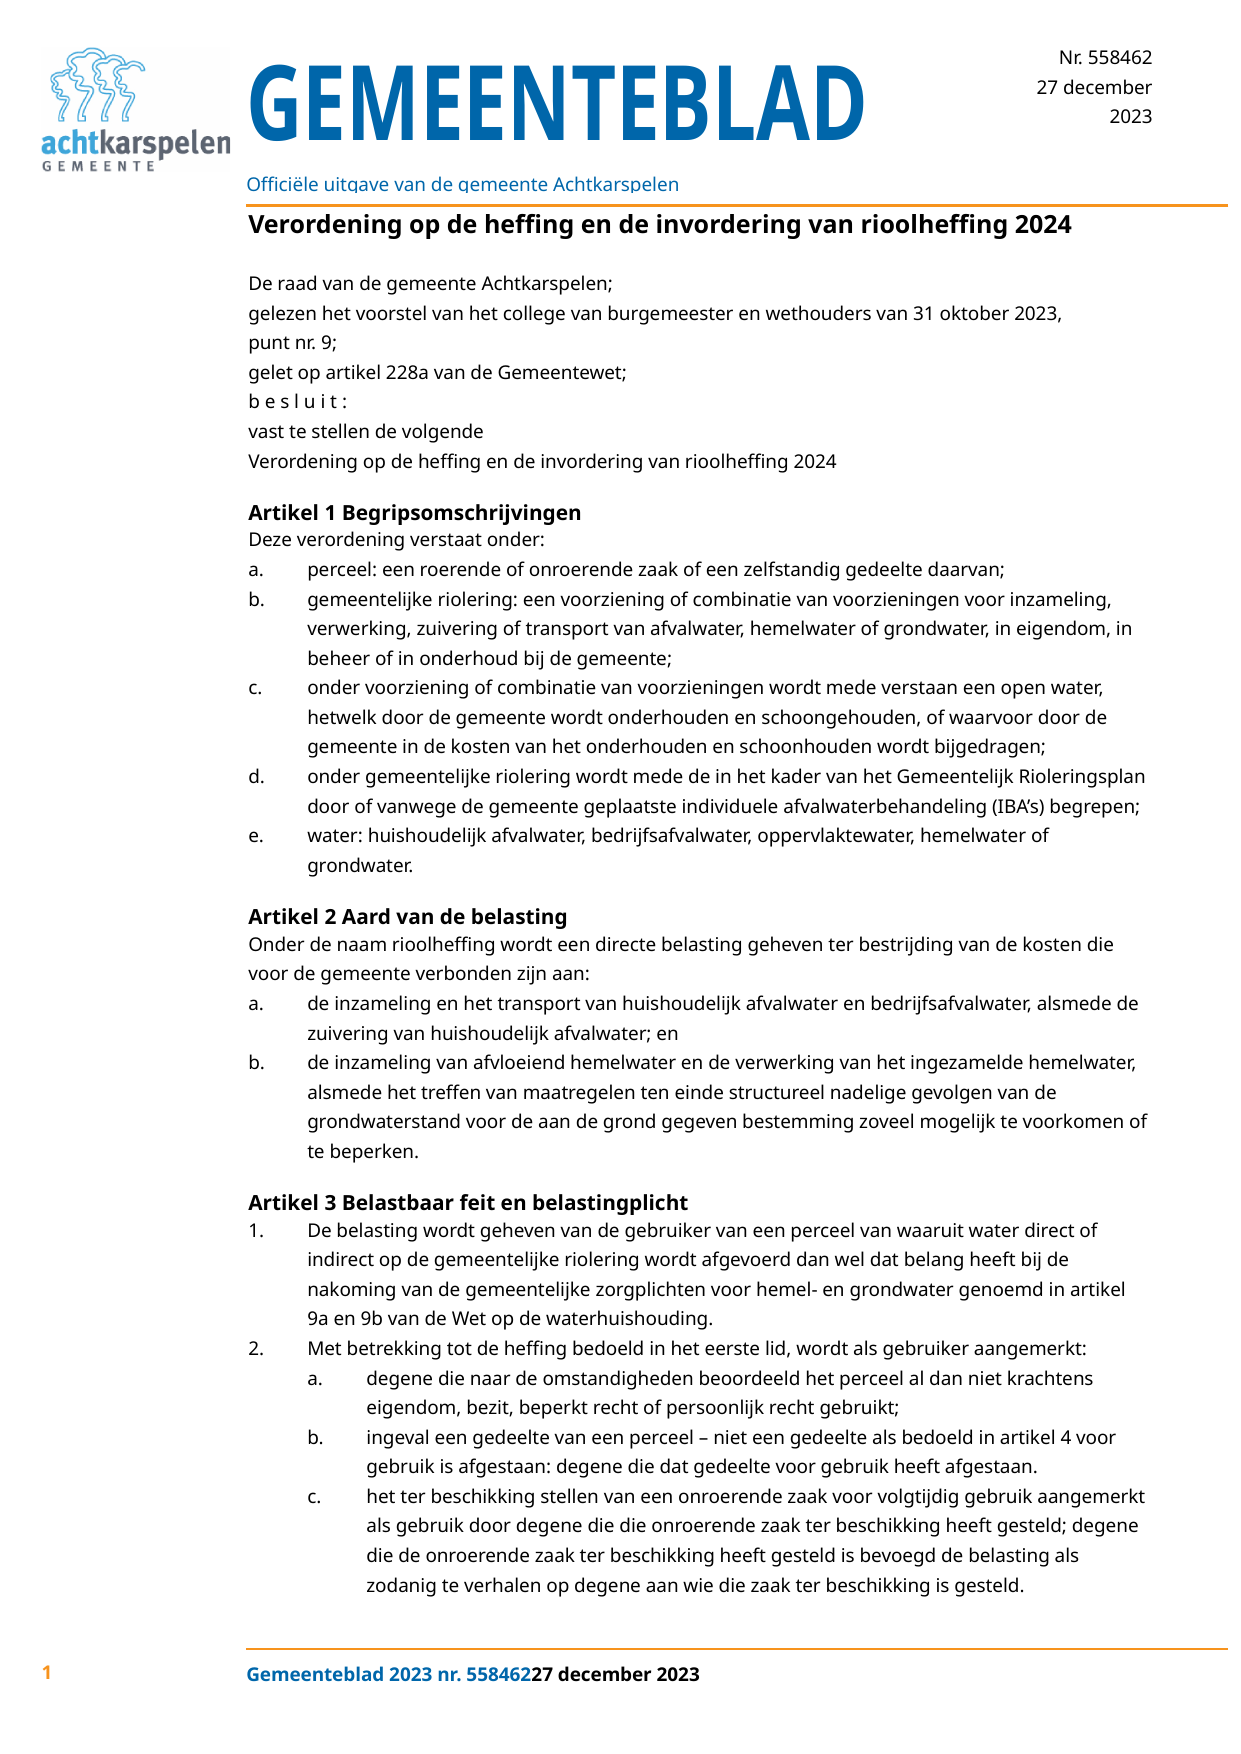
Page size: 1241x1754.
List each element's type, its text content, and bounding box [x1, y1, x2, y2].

text vast te stellen de volgende [248, 418, 1152, 444]
text Verordening op de heffing en de invordering van rioolheffing 2024 [248, 207, 1152, 241]
list De belasting wordt geheven van de gebruiker van een perceel van waaruit water direct of indirect op de gemeentelijke riolering wordt afgevoerd dan wel dat belang heeft bij de nakoming van de gemeentelijke zorgplichten voor hemel- en grondwater genoemd in artikel 9a en 9b van de Wet op de waterhuishouding. [248, 1217, 1152, 1331]
list ingeval een gedeelte van een perceel – niet een gedeelte als bedoeld in artikel 4 voor gebruik is afgestaan: degene die dat gedeelte voor gebruik heeft afgestaan. [307, 1424, 1152, 1479]
list onder gemeentelijke riolering wordt mede de in het kader van het Gemeentelijk Rioleringsplan door of vanwege de gemeente geplaatste individuele afvalwaterbehandeling (IBA’s) begrepen; [248, 763, 1152, 819]
text Onder de naam rioolheffing wordt een directe belasting geheven ter bestrijding van de kosten die voor de gemeente verbonden zijn aan: [248, 931, 1152, 986]
list perceel: een roerende of onroerende zaak of een zelfstandig gedeelte daarvan; [248, 556, 1152, 582]
text gelezen het voorstel van het college van burgemeester en wethouders van 31 oktober 2023, [248, 300, 1152, 326]
text b e s l u i t : [248, 389, 1152, 414]
list Met betrekking tot de heffing bedoeld in het eerste lid, wordt als gebruiker aangemerkt: [248, 1335, 1152, 1361]
picture [41, 47, 231, 172]
text Artikel 1 Begripsomschrijvingen [248, 498, 1152, 527]
list het ter beschikking stellen van een onroerende zaak voor volgtijdig gebruik aangemerkt als gebruik door degene die die onroerende zaak ter beschikking heeft gesteld; degene die de onroerende zaak ter beschikking heeft gesteld is bevoegd de belasting als zodanig te verhalen op degene aan wie die zaak ter beschikking is gesteld. [307, 1483, 1152, 1598]
list gemeentelijke riolering: een voorziening of combinatie van voorzieningen voor inzameling, verwerking, zuivering of transport van afvalwater, hemelwater of grondwater, in eigendom, in beheer of in onderhoud bij de gemeente; [248, 586, 1152, 671]
text Artikel 2 Aard van de belasting [248, 902, 1152, 931]
text De raad van de gemeente Achtkarspelen; [248, 270, 1152, 296]
text Verordening op de heffing en de invordering van rioolheffing 2024 [248, 448, 1152, 473]
list de inzameling van afvloeiend hemelwater en de verwerking van het ingezamelde hemelwater, alsmede het treffen van maatregelen ten einde structureel nadelige gevolgen van de grondwaterstand voor de aan de grond gegeven bestemming zoveel mogelijk te voorkomen of te beperken. [248, 1049, 1152, 1164]
list degene die naar de omstandigheden beoordeeld het perceel al dan niet krachtens eigendom, bezit, beperkt recht of persoonlijk recht gebruikt; [307, 1365, 1152, 1420]
text punt nr. 9; [248, 329, 1152, 355]
text Deze verordening verstaat onder: [248, 527, 1152, 552]
text gelet op artikel 228a van de Gemeentewet; [248, 359, 1152, 385]
list water: huishoudelijk afvalwater, bedrijfsafvalwater, oppervlaktewater, hemelwater of grondwater. [248, 822, 1152, 878]
list de inzameling en het transport van huishoudelijk afvalwater en bedrijfsafvalwater, alsmede de zuivering van huishoudelijk afvalwater; en [248, 990, 1152, 1045]
text Artikel 3 Belastbaar feit en belastingplicht [248, 1188, 1152, 1217]
list onder voorziening of combinatie van voorzieningen wordt mede verstaan een open water, hetwelk door de gemeente wordt onderhouden en schoongehouden, of waarvoor door de gemeente in de kosten van het onderhouden en schoonhouden wordt bijgedragen; [248, 674, 1152, 759]
